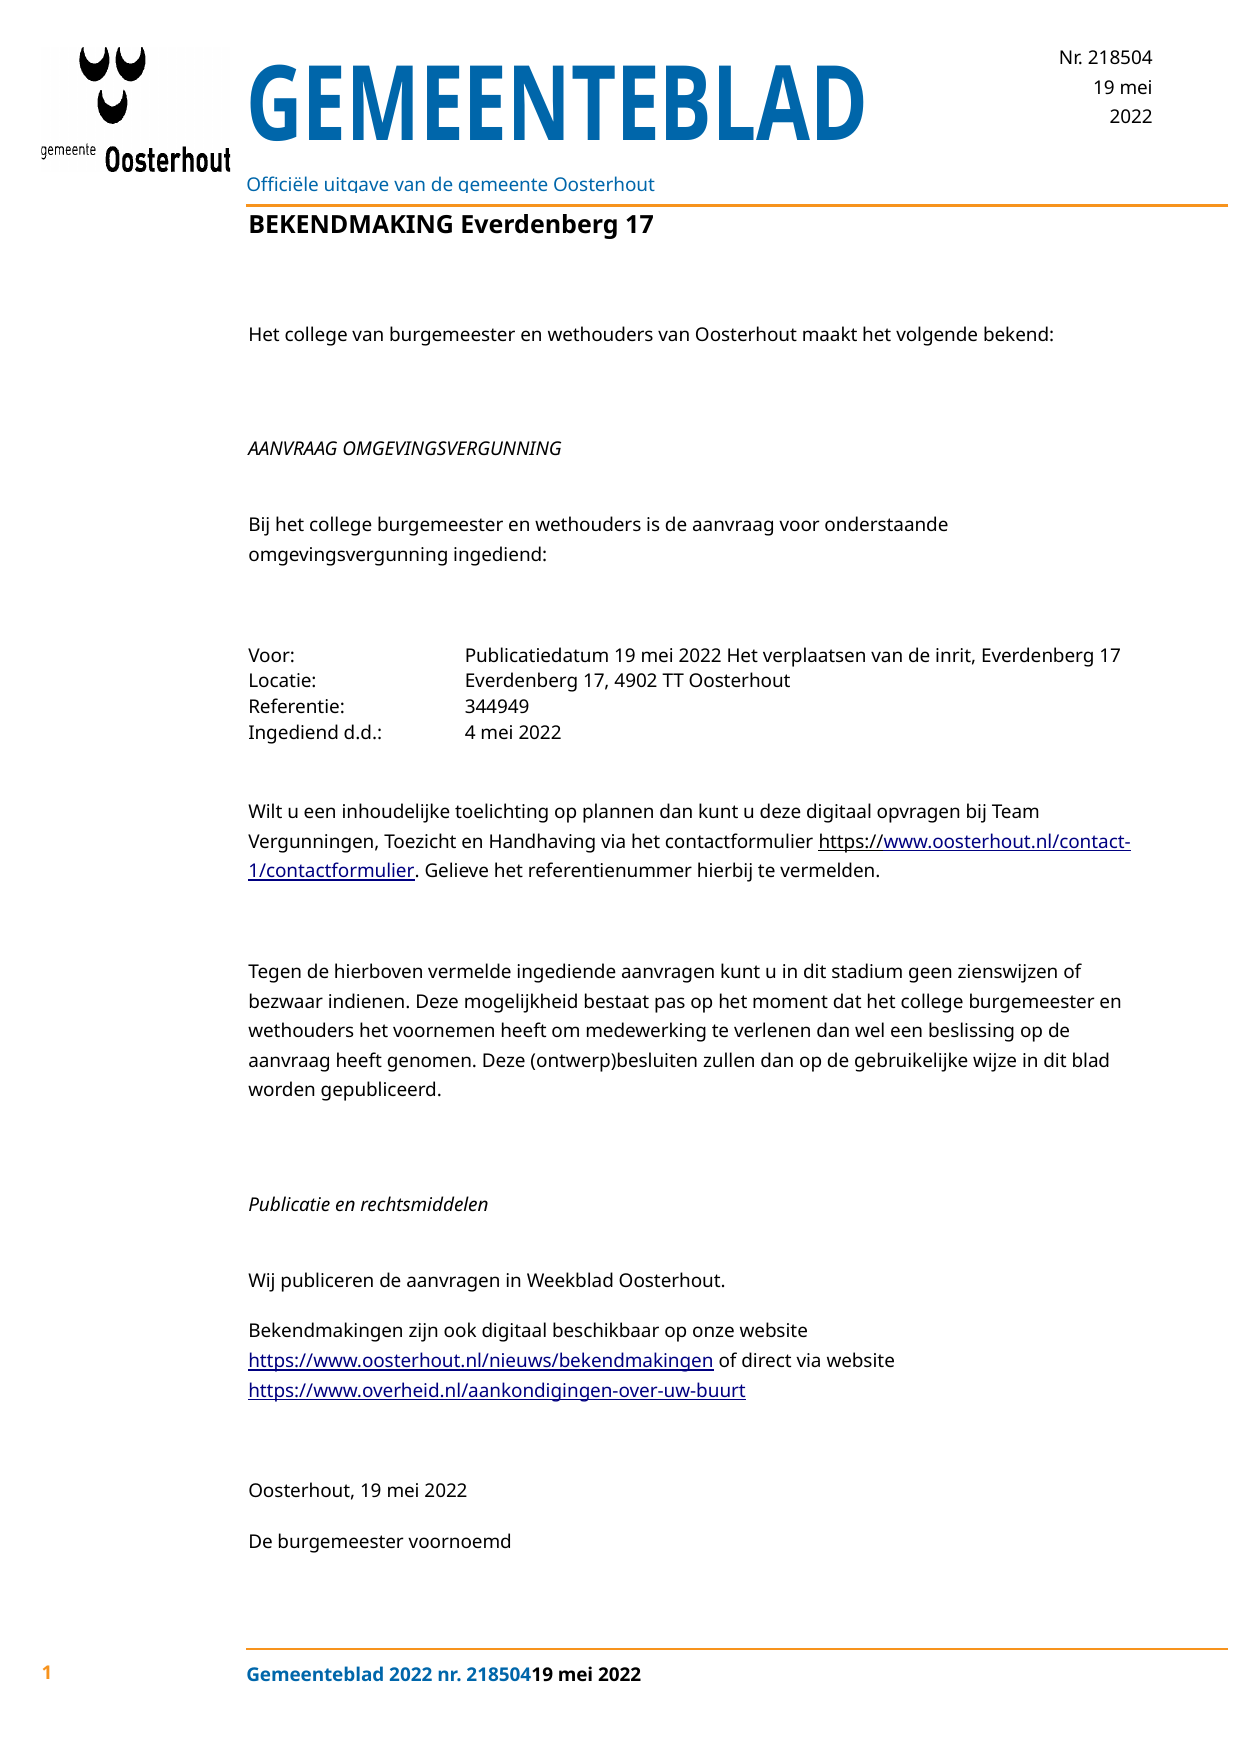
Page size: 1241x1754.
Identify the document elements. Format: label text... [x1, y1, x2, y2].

text Oosterhout, 19 mei 2022 [248, 1478, 1152, 1503]
table_cell 344949 [465, 693, 1152, 719]
table_cell Everdenberg 17, 4902 TT Oosterhout [465, 668, 1152, 693]
text Wilt u een inhoudelijke toelichting op plannen dan kunt u deze digitaal opvragen bij Team Vergunningen, Toezicht en Handhaving via het contactformulier https://www.oosterhout.nl/contact-1/contactformulier. Gelieve het referentienummer hierbij te vermelden. [248, 798, 1152, 883]
table_cell Locatie: [248, 668, 464, 693]
table_header Publicatiedatum 19 mei 2022 Het verplaatsen van de inrit, Everdenberg 17 [465, 642, 1152, 667]
text Tegen de hierboven vermelde ingediende aanvragen kunt u in dit stadium geen zienswijzen of bezwaar indienen. Deze mogelijkheid bestaat pas op het moment dat het college burgemeester en wethouders het voornemen heeft om medewerking te verlenen dan wel een beslissing op de aanvraag heeft genomen. Deze (ontwerp)besluiten zullen dan op de gebruikelijke wijze in dit blad worden gepubliceerd. [248, 958, 1152, 1102]
text BEKENDMAKING Everdenberg 17 [248, 207, 1152, 241]
text Bekendmakingen zijn ook digitaal beschikbaar op onze website https://www.oosterhout.nl/nieuws/bekendmakingen of direct via website https://www.overheid.nl/aankondigingen-over-uw-buurt [248, 1318, 1152, 1402]
table_cell Referentie: [248, 693, 464, 719]
table_cell 4 mei 2022 [465, 719, 1152, 745]
picture [41, 47, 231, 172]
text Bij het college burgemeester en wethouders is de aanvraag voor onderstaande omgevingsvergunning ingediend: [248, 511, 1152, 567]
text De burgemeester voornoemd [248, 1528, 1152, 1554]
table_header Voor: [248, 642, 464, 667]
text Wij publiceren de aanvragen in Weekblad Oosterhout. [248, 1267, 1152, 1293]
text Het college van burgemeester en wethouders van Oosterhout maakt het volgende bekend: [248, 321, 1152, 346]
text AANVRAAG OMGEVINGSVERGUNNING [248, 435, 1152, 461]
table_cell Ingediend d.d.: [248, 719, 464, 745]
text Publicatie en rechtsmiddelen [248, 1191, 1152, 1217]
